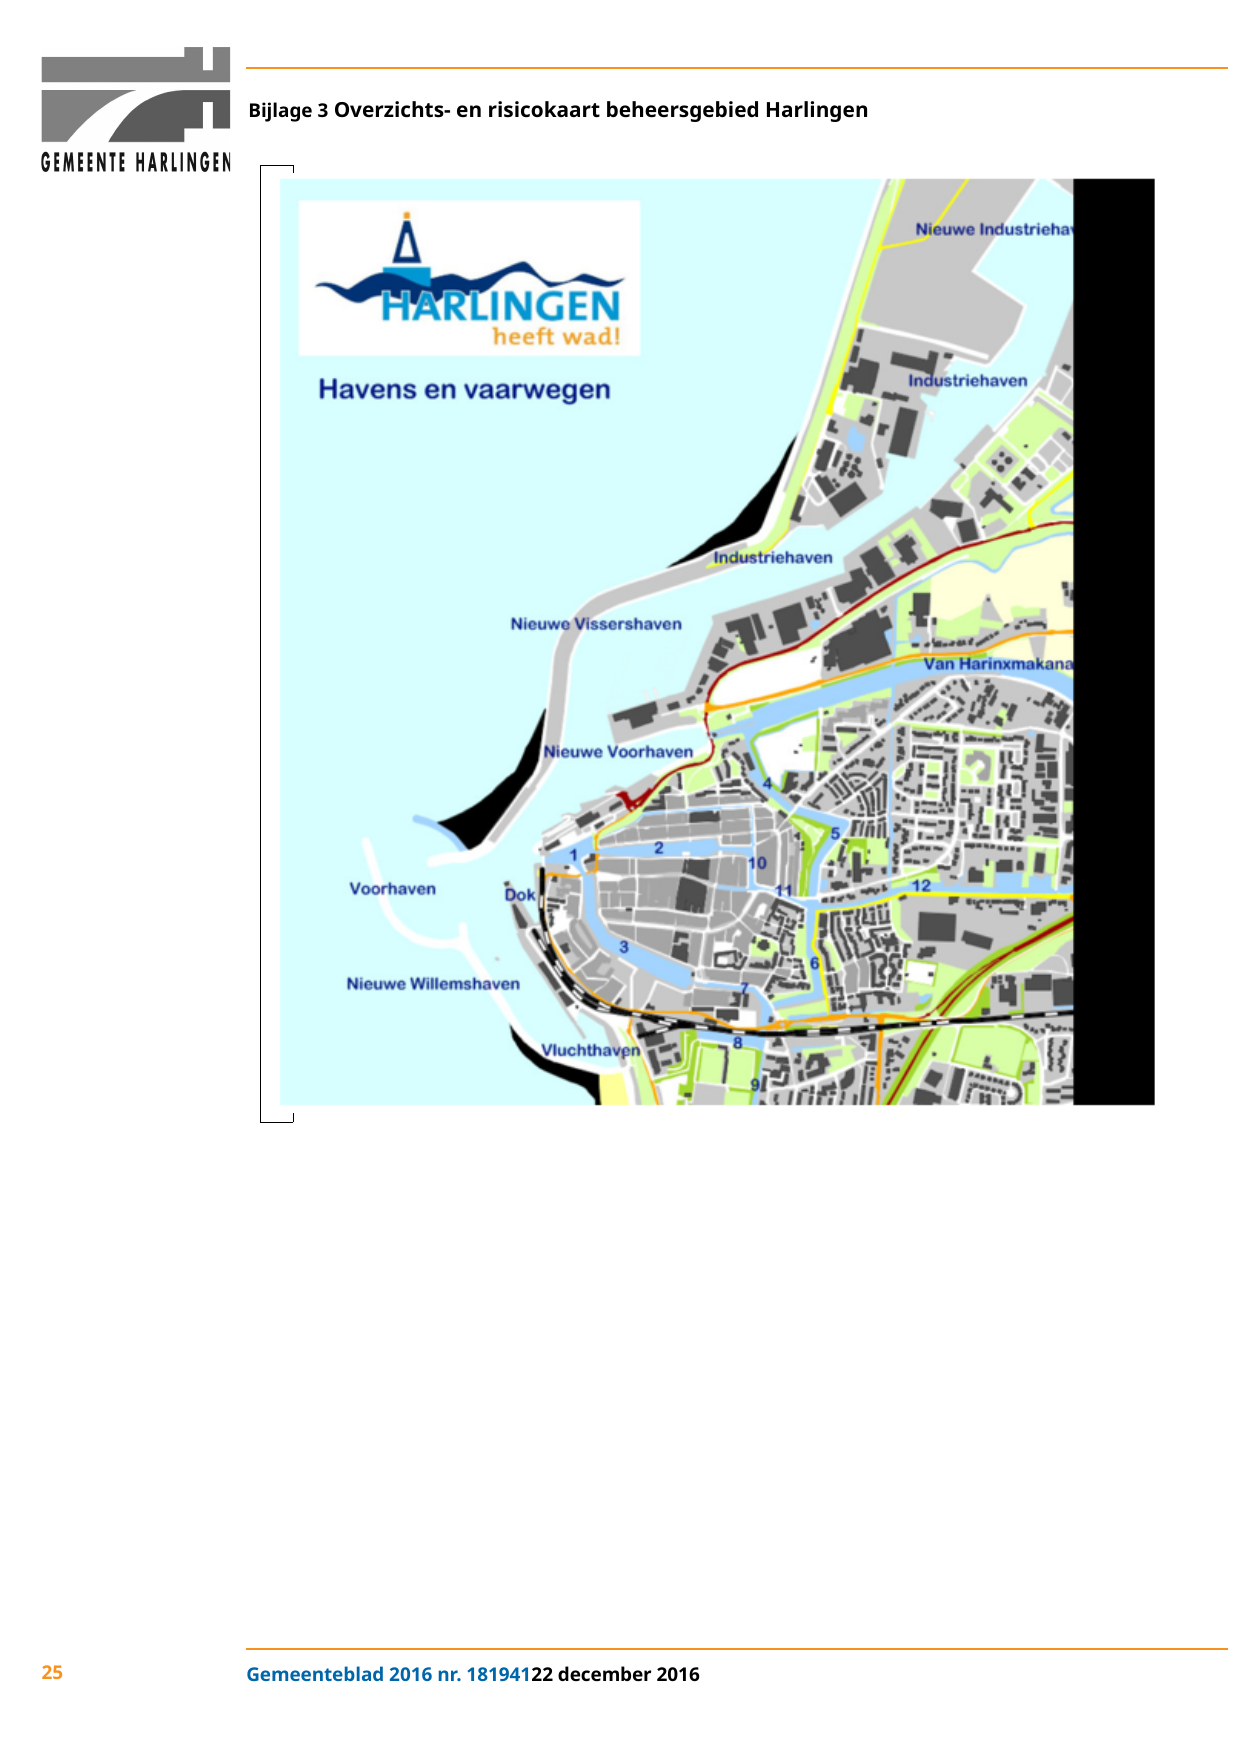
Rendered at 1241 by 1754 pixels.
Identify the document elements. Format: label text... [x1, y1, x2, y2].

picture [41, 47, 231, 172]
picture [268, 173, 1155, 1113]
text Bijlage 3 Overzichts- en risicokaart beheersgebied Harlingen [248, 95, 1152, 123]
